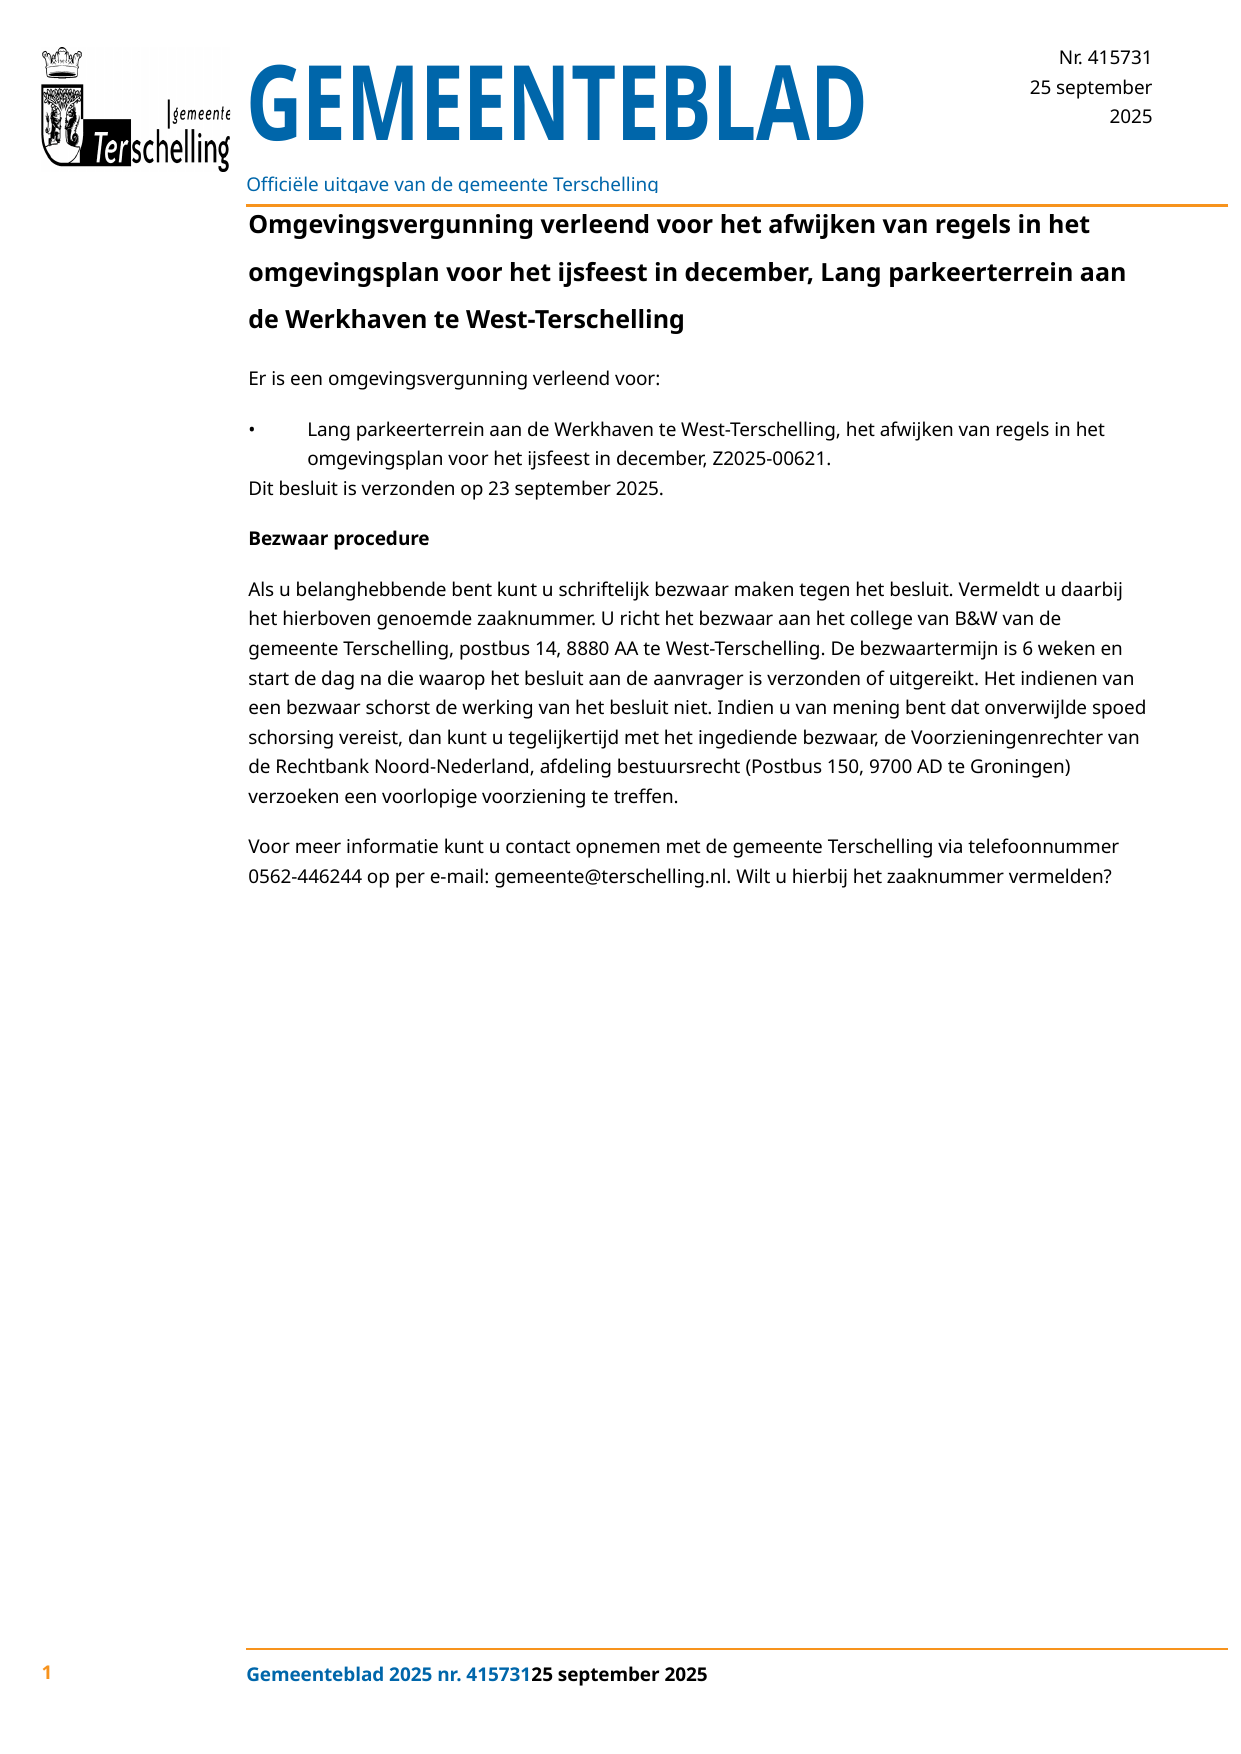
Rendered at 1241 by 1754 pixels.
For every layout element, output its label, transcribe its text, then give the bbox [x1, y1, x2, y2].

text Voor meer informatie kunt u contact opnemen met de gemeente Terschelling via telefoonnummer 0562-446244 op per e-mail: gemeente@terschelling.nl. Wilt u hierbij het zaaknummer vermelden? [248, 833, 1152, 889]
list Lang parkeerterrein aan de Werkhaven te West-Terschelling, het afwijken van regels in het omgevingsplan voor het ijsfeest in december, Z2025-00621. [248, 416, 1152, 471]
text Omgevingsvergunning verleend voor het afwijken van regels in het omgevingsplan voor het ijsfeest in december, Lang parkeerterrein aan de Werkhaven te West-Terschelling [248, 207, 1152, 336]
text Bezwaar procedure [248, 526, 1152, 551]
text Als u belanghebbende bent kunt u schriftelijk bezwaar maken tegen het besluit. Vermeldt u daarbij het hierboven genoemde zaaknummer. U richt het bezwaar aan het college van B&W van de gemeente Terschelling, postbus 14, 8880 AA te West-Terschelling. De bezwaartermijn is 6 weken en start de dag na die waarop het besluit aan de aanvrager is verzonden of uitgereikt. Het indienen van een bezwaar schorst de werking van het besluit niet. Indien u van mening bent dat onverwijlde spoed schorsing vereist, dan kunt u tegelijkertijd met het ingediende bezwaar, de Voorzieningenrechter van de Rechtbank Noord-Nederland, afdeling bestuursrecht (Postbus 150, 9700 AD te Groningen) verzoeken een voorlopige voorziening te treffen. [248, 576, 1152, 809]
picture [41, 47, 231, 172]
text Er is een omgevingsvergunning verleend voor: [248, 366, 1152, 391]
text Dit besluit is verzonden op 23 september 2025. [248, 475, 1152, 501]
